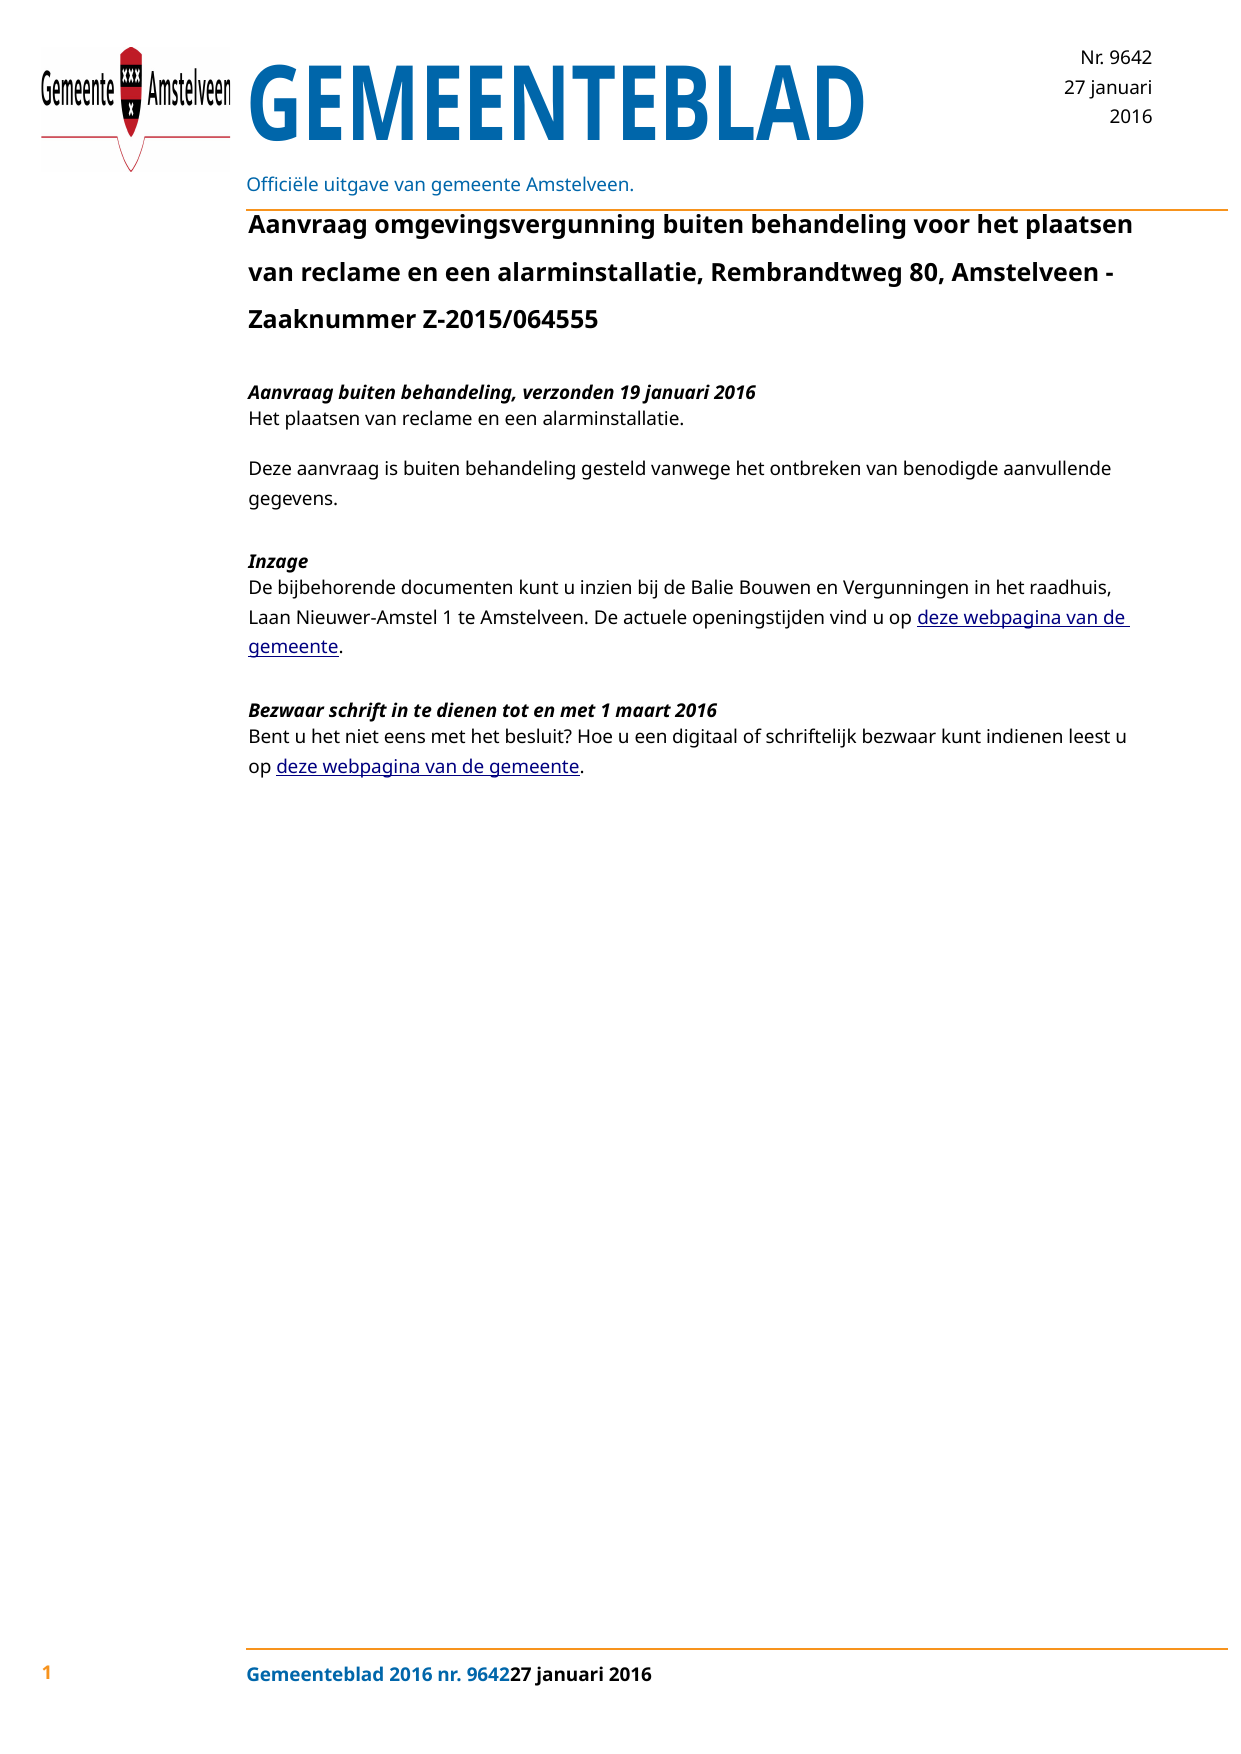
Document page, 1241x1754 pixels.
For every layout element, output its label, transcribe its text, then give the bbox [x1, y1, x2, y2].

text Bent u het niet eens met het besluit? Hoe u een digitaal of schriftelijk bezwaar kunt indienen leest u op deze webpagina van de gemeente. [248, 723, 1152, 779]
text Deze aanvraag is buiten behandeling gesteld vanwege het ontbreken van benodigde aanvullende gegevens. [248, 455, 1152, 511]
text Inzage [248, 549, 1152, 574]
text De bijbehorende documenten kunt u inzien bij de Balie Bouwen en Vergunningen in het raadhuis, Laan Nieuwer-Amstel 1 te Amstelveen. De actuele openingstijden vind u op deze webpagina van de gemeente. [248, 574, 1152, 659]
text Aanvraag omgevingsvergunning buiten behandeling voor het plaatsen van reclame en een alarminstallatie, Rembrandtweg 80, Amstelveen - Zaaknummer Z-2015/064555 [248, 211, 1152, 336]
picture [41, 47, 231, 172]
text Het plaatsen van reclame en een alarminstallatie. [248, 405, 1152, 431]
text Aanvraag buiten behandeling, verzonden 19 januari 2016 [248, 379, 1152, 405]
text Bezwaar schrift in te dienen tot en met 1 maart 2016 [248, 698, 1152, 723]
